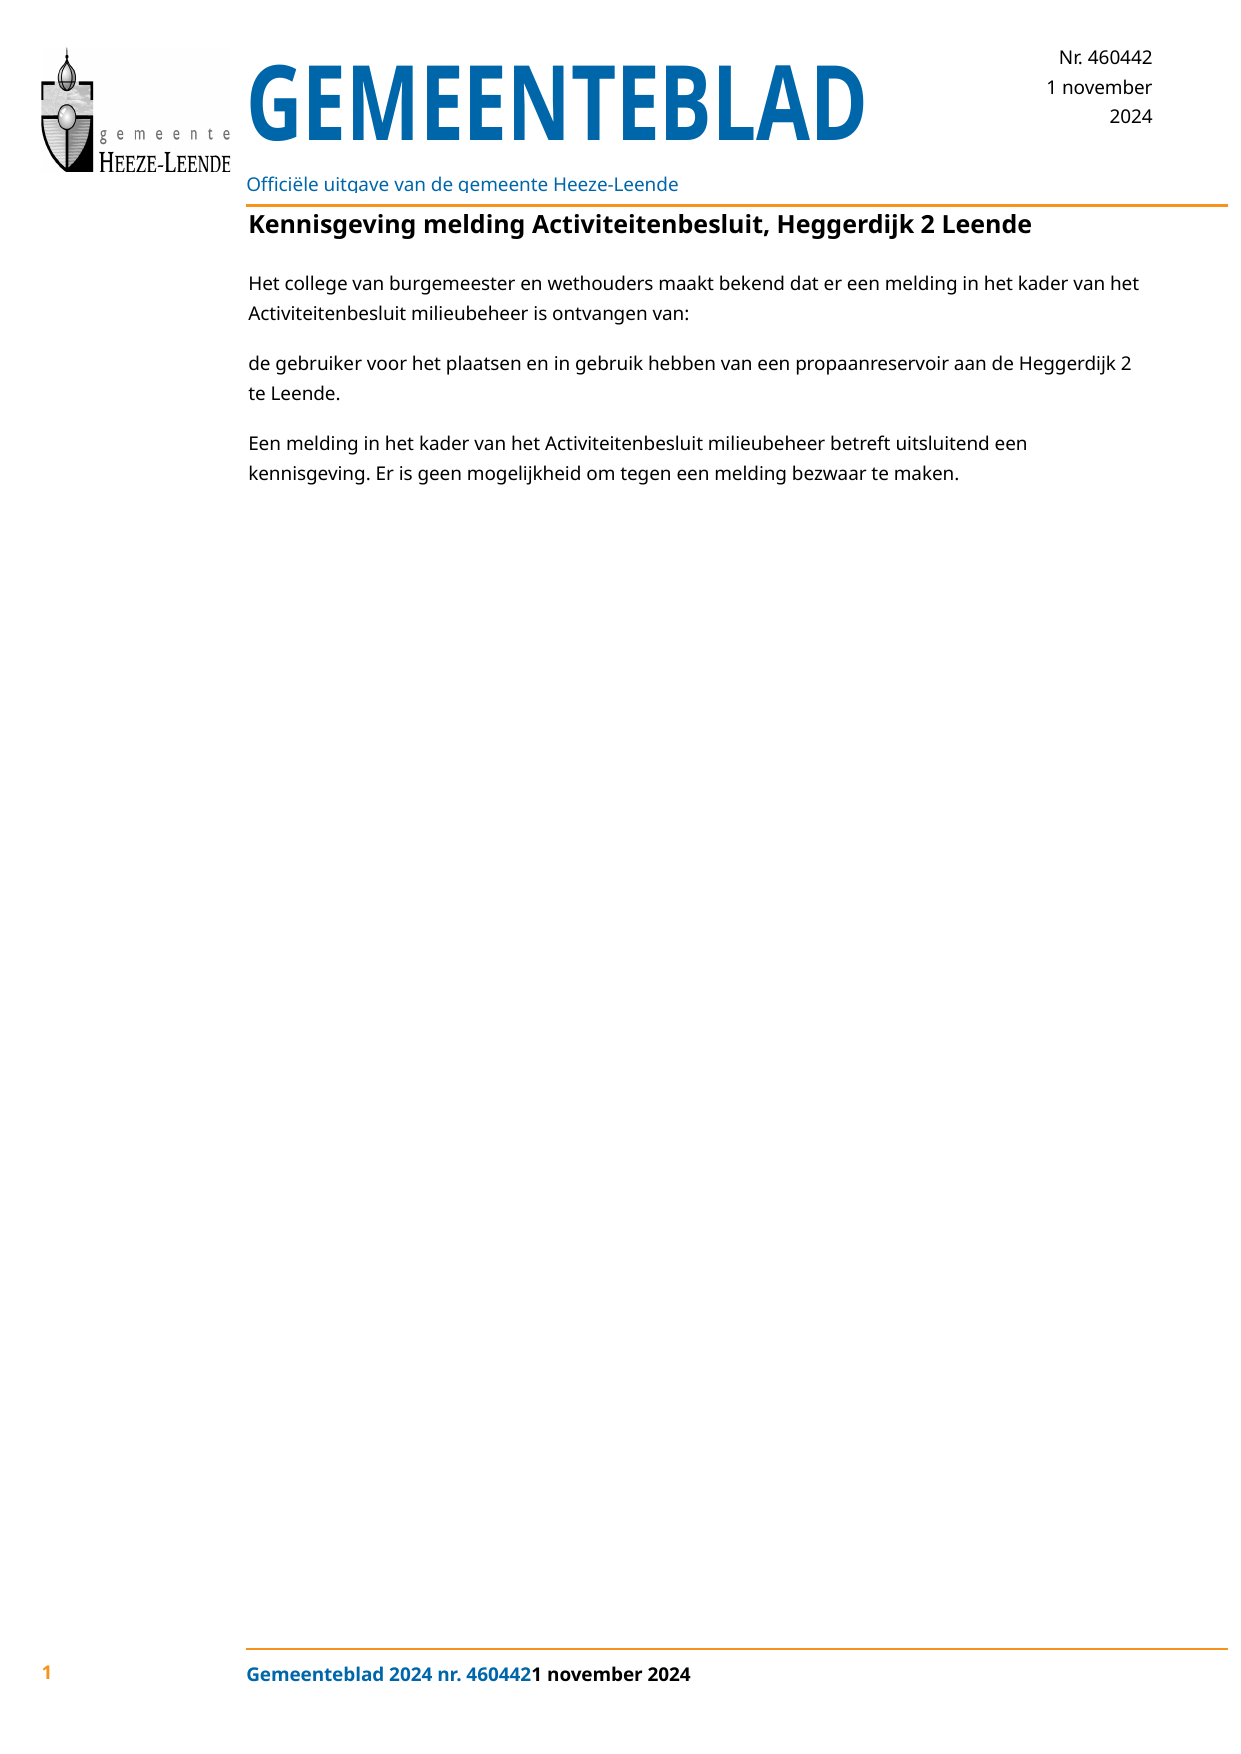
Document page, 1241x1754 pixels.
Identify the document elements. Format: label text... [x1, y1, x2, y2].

text Het college van burgemeester en wethouders maakt bekend dat er een melding in het kader van het Activiteitenbesluit milieubeheer is ontvangen van: [248, 270, 1152, 326]
text Kennisgeving melding Activiteitenbesluit, Heggerdijk 2 Leende [248, 207, 1152, 241]
text Een melding in het kader van het Activiteitenbesluit milieubeheer betreft uitsluitend een kennisgeving. Er is geen mogelijkheid om tegen een melding bezwaar te maken. [248, 430, 1152, 486]
text de gebruiker voor het plaatsen en in gebruik hebben van een propaanreservoir aan de Heggerdijk 2 te Leende. [248, 350, 1152, 406]
picture [41, 47, 231, 172]
